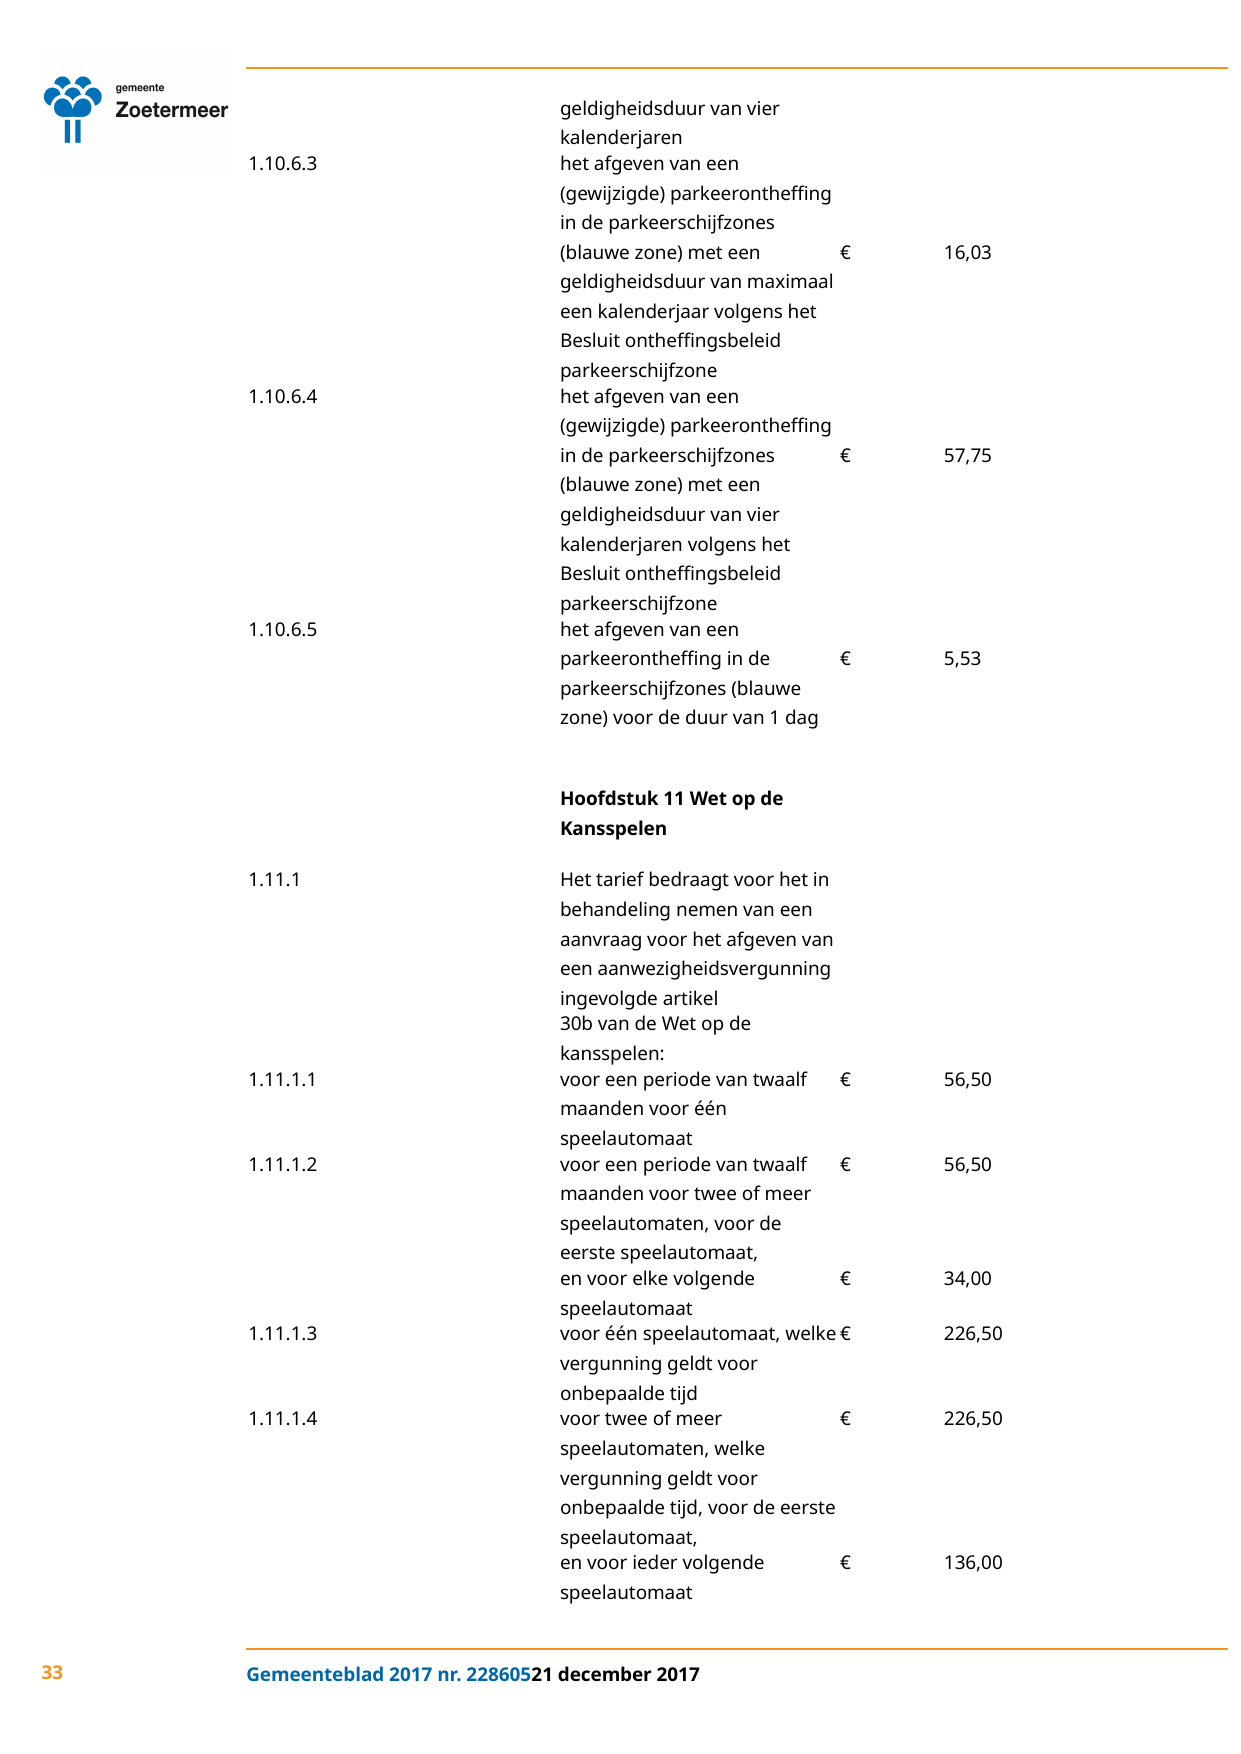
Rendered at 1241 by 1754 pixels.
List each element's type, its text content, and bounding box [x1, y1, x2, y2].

table_cell 5,53 [944, 616, 1048, 730]
table_cell 1.11.1.3 [248, 1321, 560, 1406]
table_cell 1.11.1.4 [248, 1406, 560, 1549]
table_cell 16,03 [944, 150, 1048, 383]
table_cell het afgeven van een (gewijzigde) parkeerontheffing in de parkeerschijfzones (blauwe zone) met een geldigheidsduur van vier kalenderjaren volgens het Besluit ontheffingsbeleid parkeerschijfzone [560, 383, 840, 616]
table_cell 30b van de Wet op de kansspelen: [560, 1011, 840, 1066]
table_cell 1.10.6.5 [248, 616, 560, 730]
table_cell € [840, 616, 944, 730]
table_cell [840, 95, 944, 150]
table_cell € [840, 150, 944, 383]
table_cell [248, 1011, 560, 1066]
table_cell € [840, 1151, 944, 1265]
table_cell € [840, 1265, 944, 1321]
table_cell [944, 786, 1048, 841]
table_cell 1.11.1.2 [248, 1151, 560, 1265]
table_cell [248, 1550, 560, 1605]
table_cell 56,50 [944, 1151, 1048, 1265]
table_cell het afgeven van een parkeerontheffing in de parkeerschijfzones (blauwe zone) voor de duur van 1 dag [560, 616, 840, 730]
table_cell 57,75 [944, 383, 1048, 616]
table_cell 226,50 [944, 1406, 1048, 1549]
table_cell [944, 95, 1048, 150]
table_cell 56,50 [944, 1066, 1048, 1151]
table_cell het afgeven van een (gewijzigde) parkeerontheffing in de parkeerschijfzones (blauwe zone) met een geldigheidsduur van maximaal een kalenderjaar volgens het Besluit ontheffingsbeleid parkeerschijfzone [560, 150, 840, 383]
table_cell [248, 730, 560, 786]
table_cell 136,00 [944, 1550, 1048, 1605]
table_cell voor twee of meer speelautomaten, welke vergunning geldt voor onbepaalde tijd, voor de eerste speelautomaat, [560, 1406, 840, 1549]
table_cell 1.10.6.4 [248, 383, 560, 616]
table_cell [560, 841, 840, 867]
table_cell [944, 1011, 1048, 1066]
table_cell [944, 730, 1048, 786]
table_cell 1.11.1.1 [248, 1066, 560, 1151]
table_cell 1.10.6.3 [248, 150, 560, 383]
table_cell € [840, 1066, 944, 1151]
table_cell Het tarief bedraagt voor het in behandeling nemen van een aanvraag voor het afgeven van een aanwezigheidsvergunning ingevolgde artikel [560, 867, 840, 1011]
table_cell [840, 867, 944, 1011]
table_cell voor een periode van twaalf maanden voor één speelautomaat [560, 1066, 840, 1151]
table_cell [840, 786, 944, 841]
table_cell € [840, 1550, 944, 1605]
table_cell voor een periode van twaalf maanden voor twee of meer speelautomaten, voor de eerste speelautomaat, [560, 1151, 840, 1265]
table_cell [944, 867, 1048, 1011]
table_cell 34,00 [944, 1265, 1048, 1321]
table_cell en voor elke volgende speelautomaat [560, 1265, 840, 1321]
table_cell [840, 1011, 944, 1066]
table_cell [560, 730, 840, 786]
table_cell geldigheidsduur van vier kalenderjaren [560, 95, 840, 150]
picture [41, 47, 231, 172]
table_cell [248, 786, 560, 841]
table_cell Hoofdstuk 11 Wet op de Kansspelen [560, 786, 840, 841]
table_cell [248, 841, 560, 867]
table_cell 1.11.1 [248, 867, 560, 1011]
table_cell € [840, 1321, 944, 1406]
table_cell € [840, 383, 944, 616]
table_cell [248, 95, 560, 150]
table_cell 226,50 [944, 1321, 1048, 1406]
table_cell [840, 841, 944, 867]
table_cell [840, 730, 944, 786]
table_cell [944, 841, 1048, 867]
table_cell [248, 1265, 560, 1321]
table_cell voor één speelautomaat, welke vergunning geldt voor onbepaalde tijd [560, 1321, 840, 1406]
table_cell en voor ieder volgende speelautomaat [560, 1550, 840, 1605]
table_cell € [840, 1406, 944, 1549]
